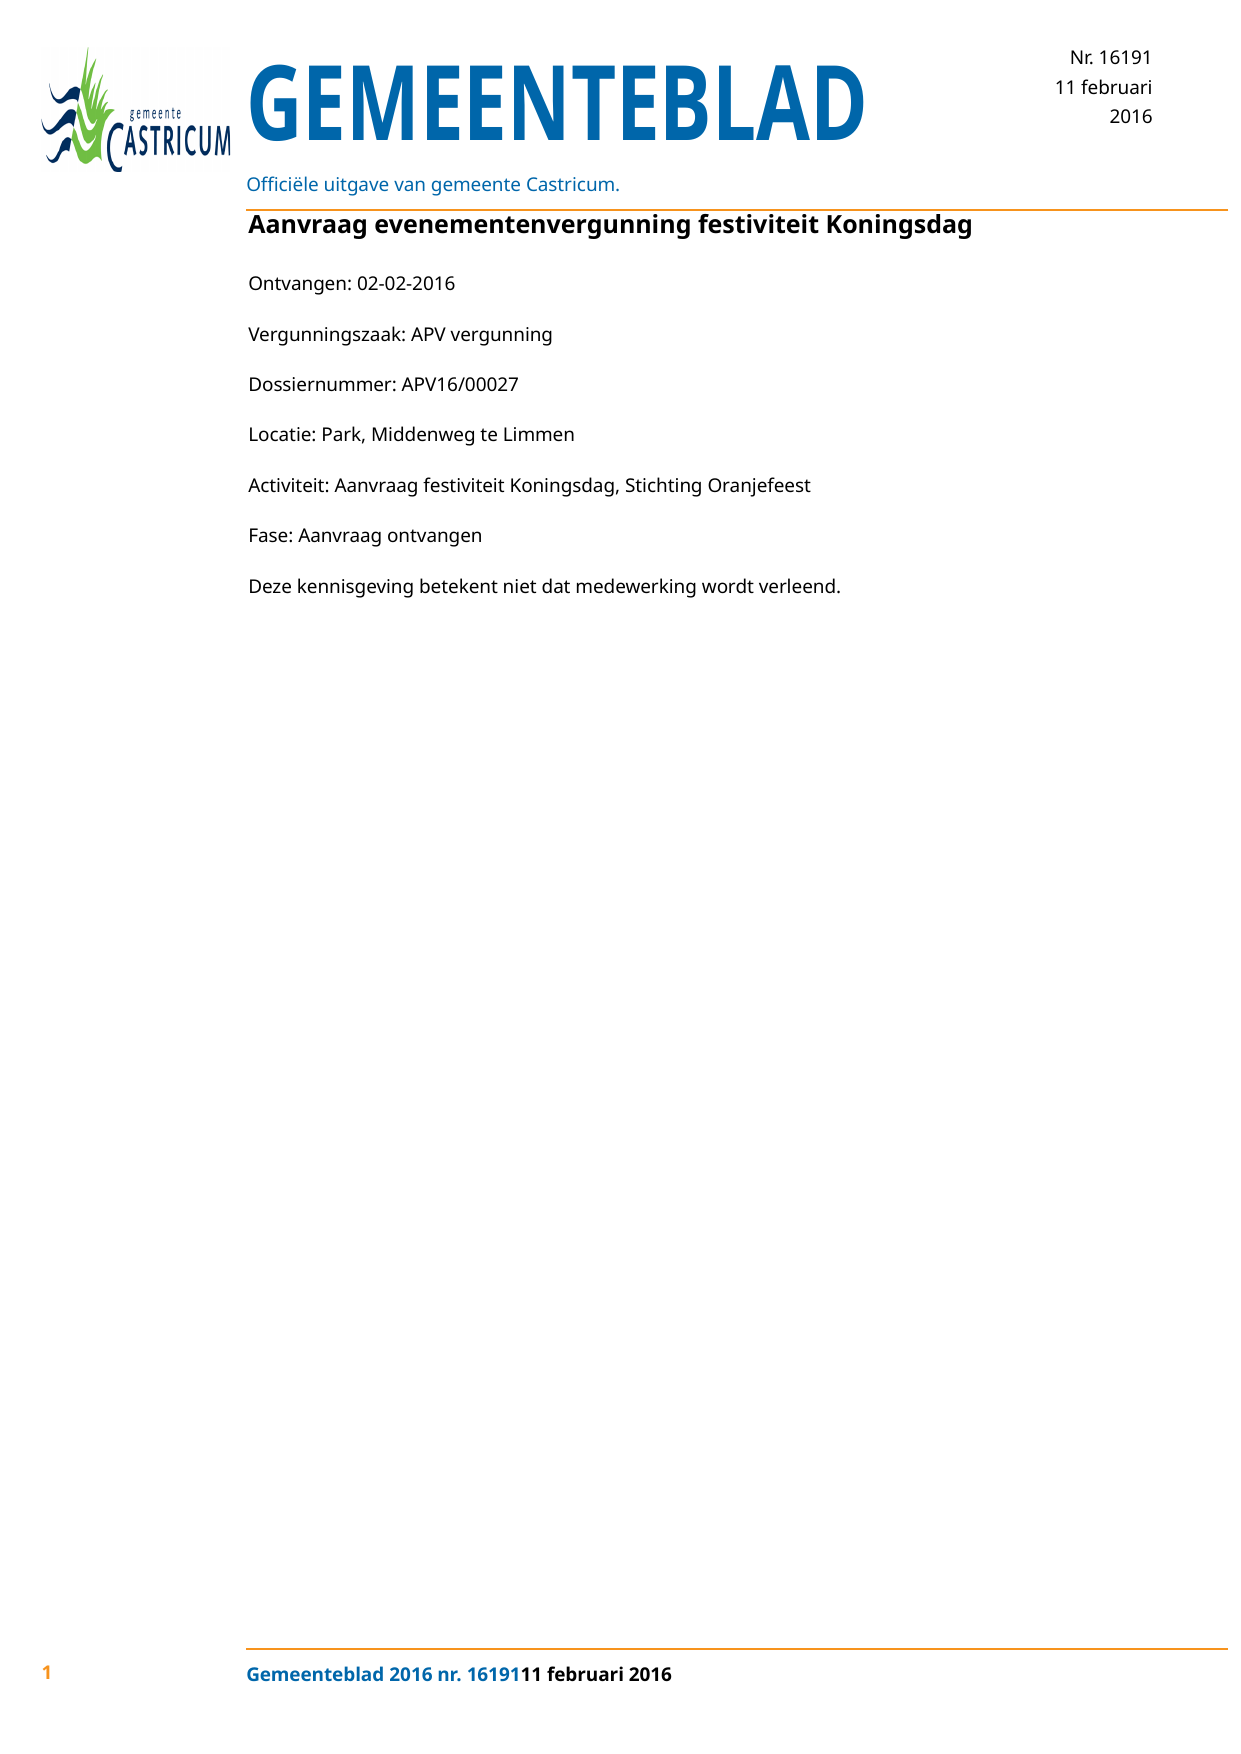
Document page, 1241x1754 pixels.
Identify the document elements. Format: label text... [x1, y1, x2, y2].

picture [41, 47, 231, 172]
text Deze kennisgeving betekent niet dat medewerking wordt verleend. [248, 573, 1152, 598]
text Locatie: Park, Middenweg te Limmen [248, 422, 1152, 447]
text Ontvangen: 02-02-2016 [248, 270, 1152, 296]
text Aanvraag evenementenvergunning festiviteit Koningsdag [248, 211, 1152, 241]
text Vergunningszaak: APV vergunning [248, 321, 1152, 346]
text Fase: Aanvraag ontvangen [248, 522, 1152, 548]
text Activiteit: Aanvraag festiviteit Koningsdag, Stichting Oranjefeest [248, 472, 1152, 498]
text Dossiernummer: APV16/00027 [248, 371, 1152, 397]
